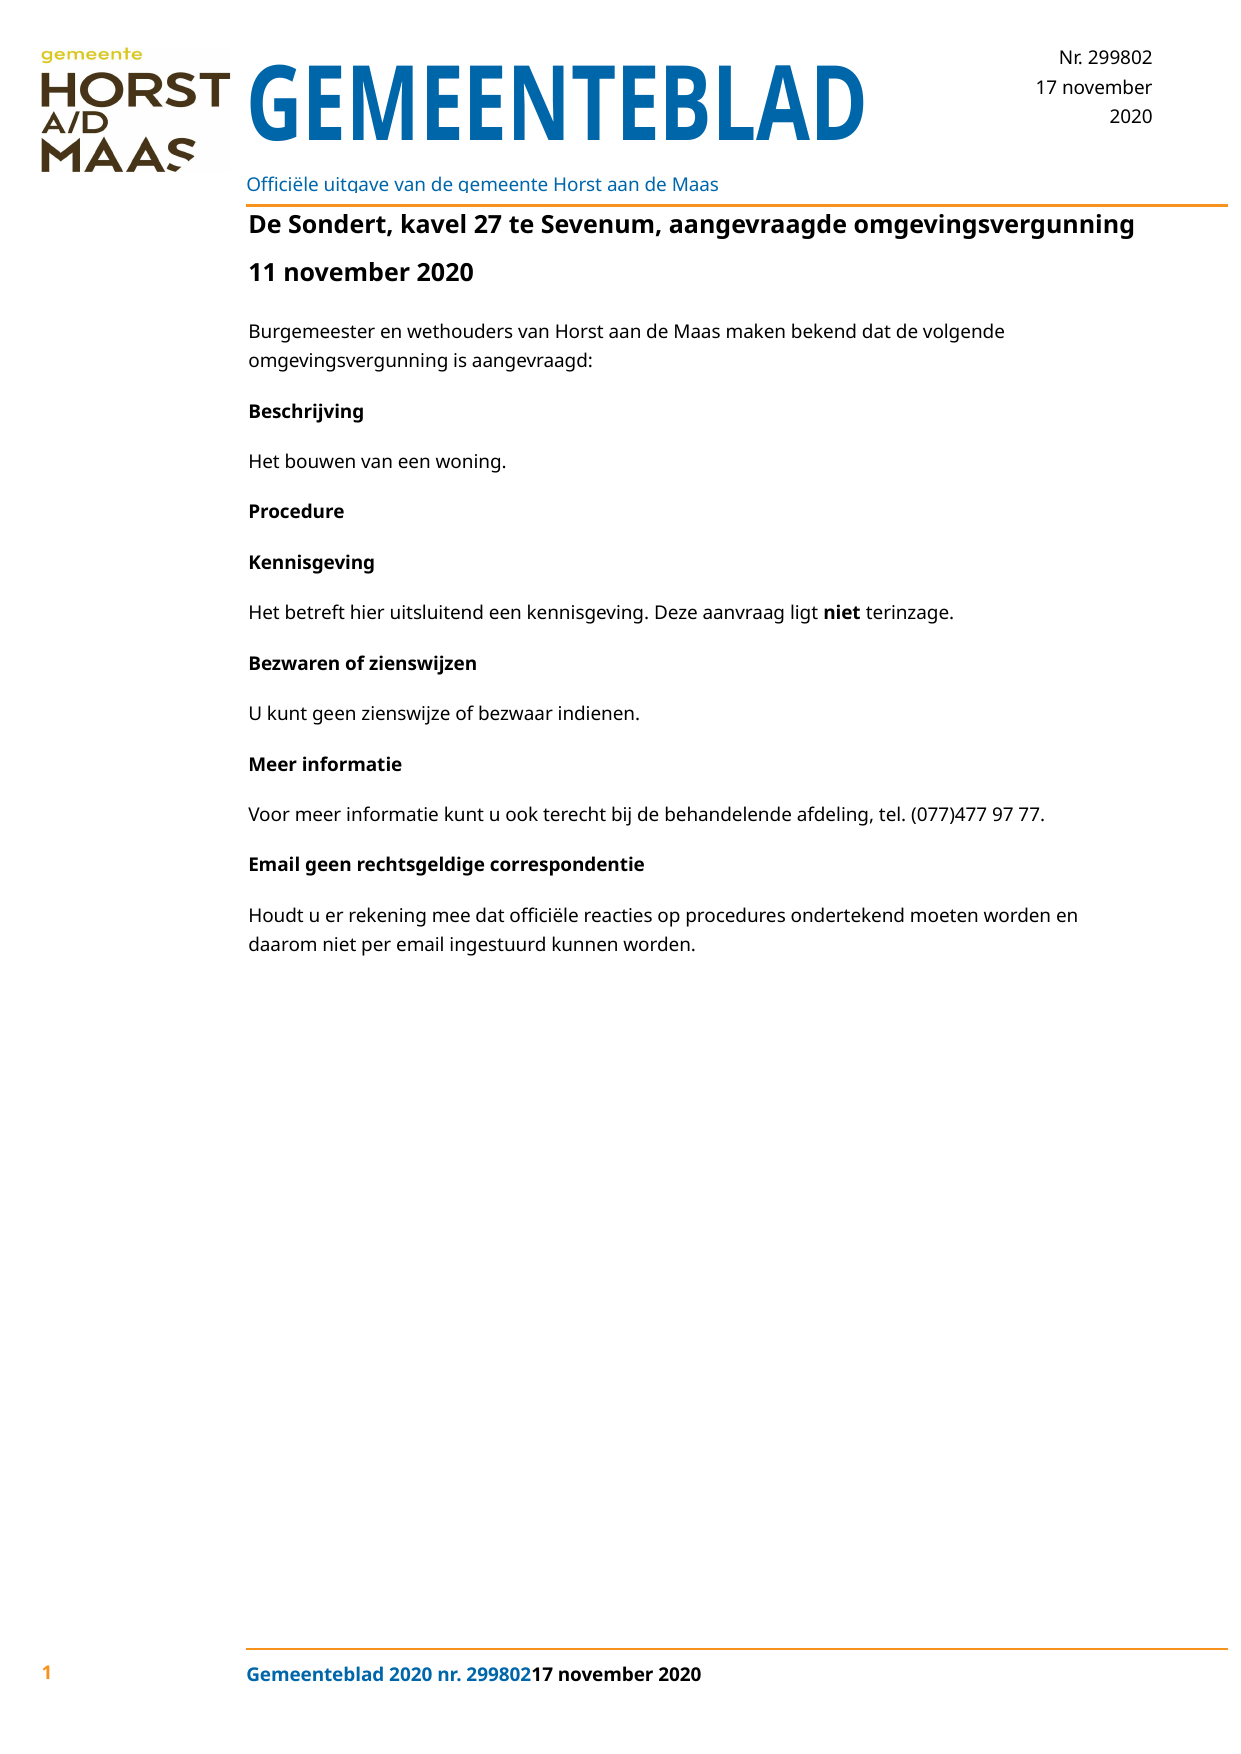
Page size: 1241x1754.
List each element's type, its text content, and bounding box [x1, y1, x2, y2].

text U kunt geen zienswijze of bezwaar indienen. [248, 700, 1152, 726]
picture [41, 47, 231, 172]
text Meer informatie [248, 751, 1152, 777]
text Bezwaren of zienswijzen [248, 650, 1152, 676]
text Houdt u er rekening mee dat officiële reacties op procedures ondertekend moeten worden en daarom niet per email ingestuurd kunnen worden. [248, 902, 1152, 957]
text Het bouwen van een woning. [248, 448, 1152, 474]
text Email geen rechtsgeldige correspondentie [248, 852, 1152, 877]
text Burgemeester en wethouders van Horst aan de Maas maken bekend dat de volgende omgevingsvergunning is aangevraagd: [248, 318, 1152, 373]
text Beschrijving [248, 398, 1152, 424]
text Kennisgeving [248, 549, 1152, 575]
text De Sondert, kavel 27 te Sevenum, aangevraagde omgevingsvergunning 11 november 2020 [248, 207, 1152, 288]
text Voor meer informatie kunt u ook terecht bij de behandelende afdeling, tel. (077)477 97 77. [248, 801, 1152, 827]
text Procedure [248, 499, 1152, 524]
text Het betreft hier uitsluitend een kennisgeving. Deze aanvraag ligt niet terinzage. [248, 599, 1152, 625]
